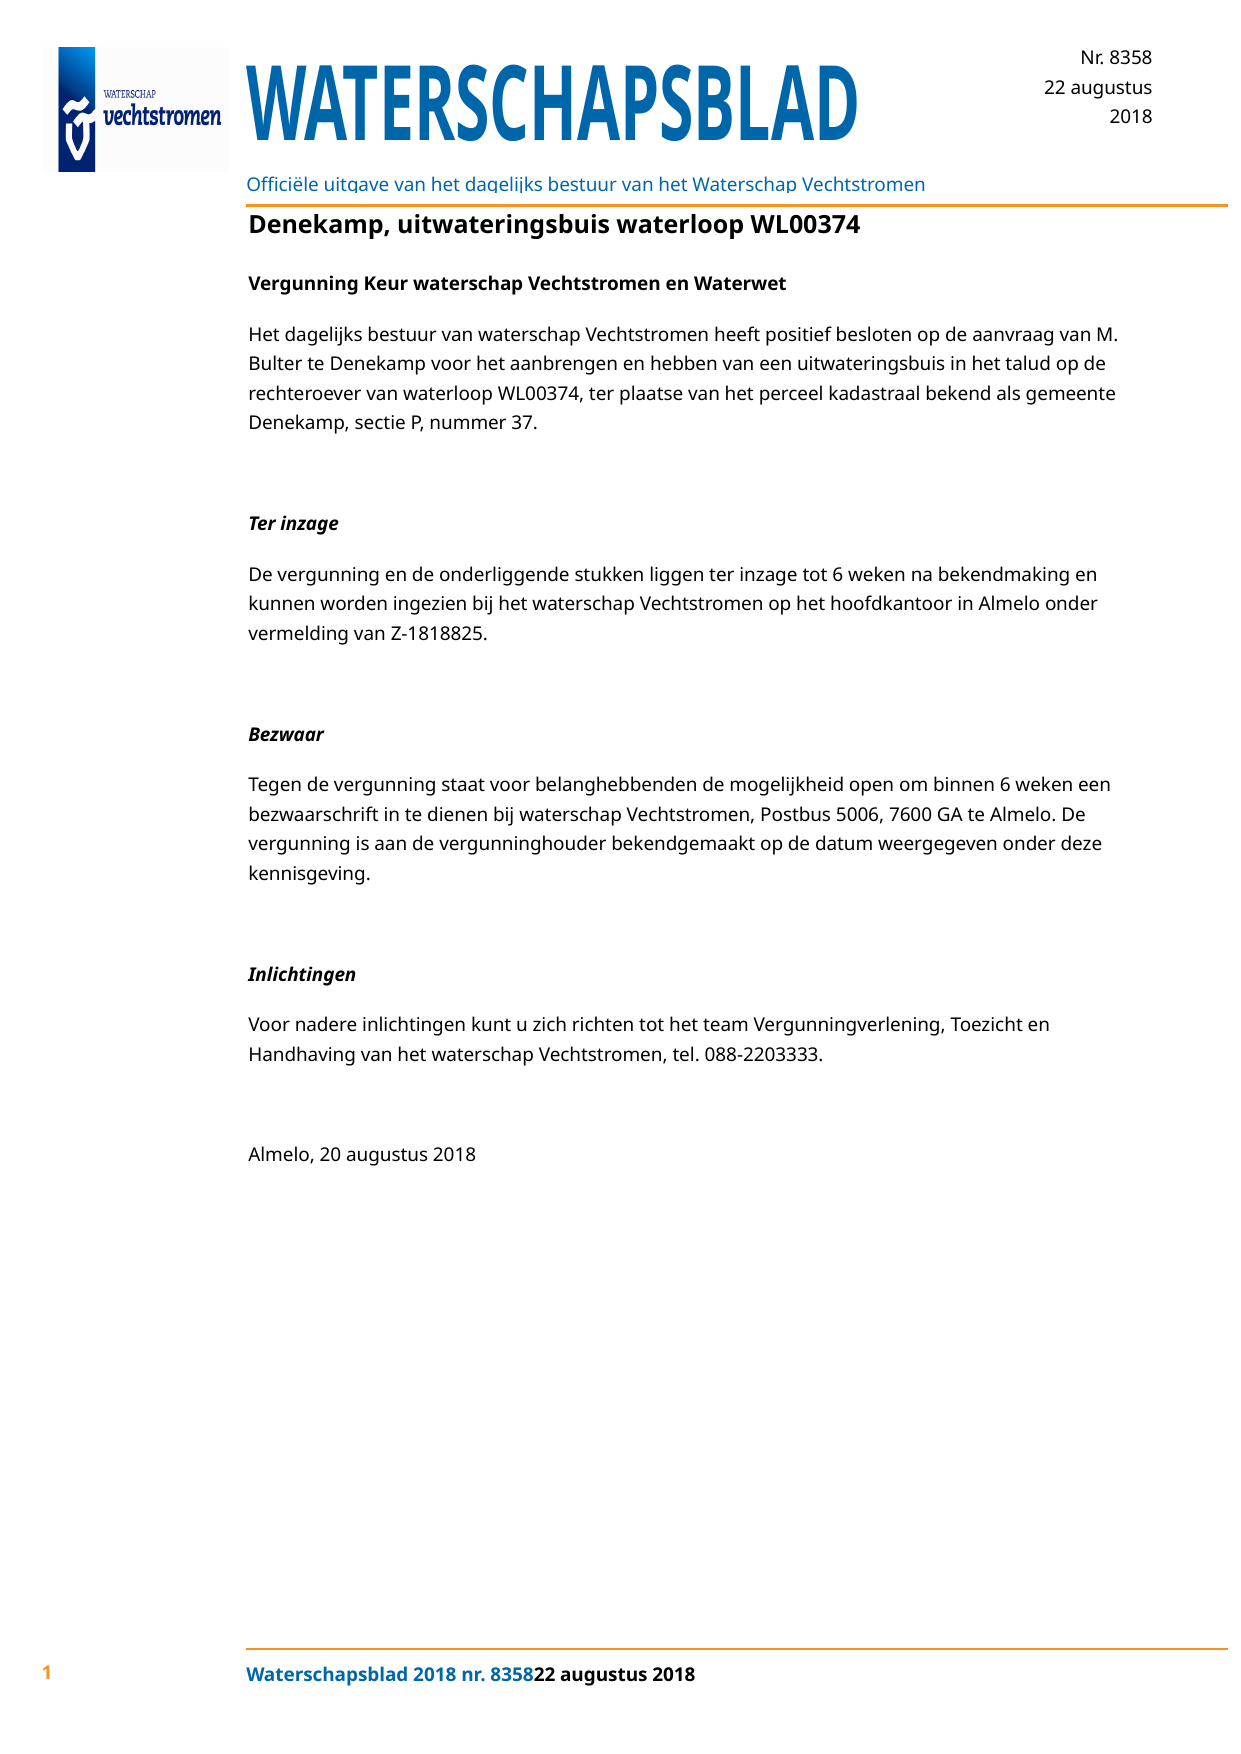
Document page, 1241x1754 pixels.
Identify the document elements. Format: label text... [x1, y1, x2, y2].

text Vergunning Keur waterschap Vechtstromen en Waterwet [248, 270, 1152, 296]
text Voor nadere inlichtingen kunt u zich richten tot het team Vergunningverlening, Toezicht en Handhaving van het waterschap Vechtstromen, tel. 088-2203333. [248, 1011, 1152, 1066]
text Tegen de vergunning staat voor belanghebbenden de mogelijkheid open om binnen 6 weken een bezwaarschrift in te dienen bij waterschap Vechtstromen, Postbus 5006, 7600 GA te Almelo. De vergunning is aan de vergunninghouder bekendgemaakt op de datum weergegeven onder deze kennisgeving. [248, 771, 1152, 886]
text De vergunning en de onderliggende stukken liggen ter inzage tot 6 weken na bekendmaking en kunnen worden ingezien bij het waterschap Vechtstromen op het hoofdkantoor in Almelo onder vermelding van Z-1818825. [248, 561, 1152, 646]
text Almelo, 20 augustus 2018 [248, 1142, 1152, 1167]
text Het dagelijks bestuur van waterschap Vechtstromen heeft positief besloten op de aanvraag van M. Bulter te Denekamp voor het aanbrengen en hebben van een uitwateringsbuis in het talud op de rechteroever van waterloop WL00374, ter plaatse van het perceel kadastraal bekend als gemeente Denekamp, sectie P, nummer 37. [248, 321, 1152, 435]
text Inlichtingen [248, 961, 1152, 986]
text Ter inzage [248, 510, 1152, 536]
text Bezwaar [248, 721, 1152, 746]
text Denekamp, uitwateringsbuis waterloop WL00374 [248, 207, 1152, 241]
picture [41, 47, 231, 172]
